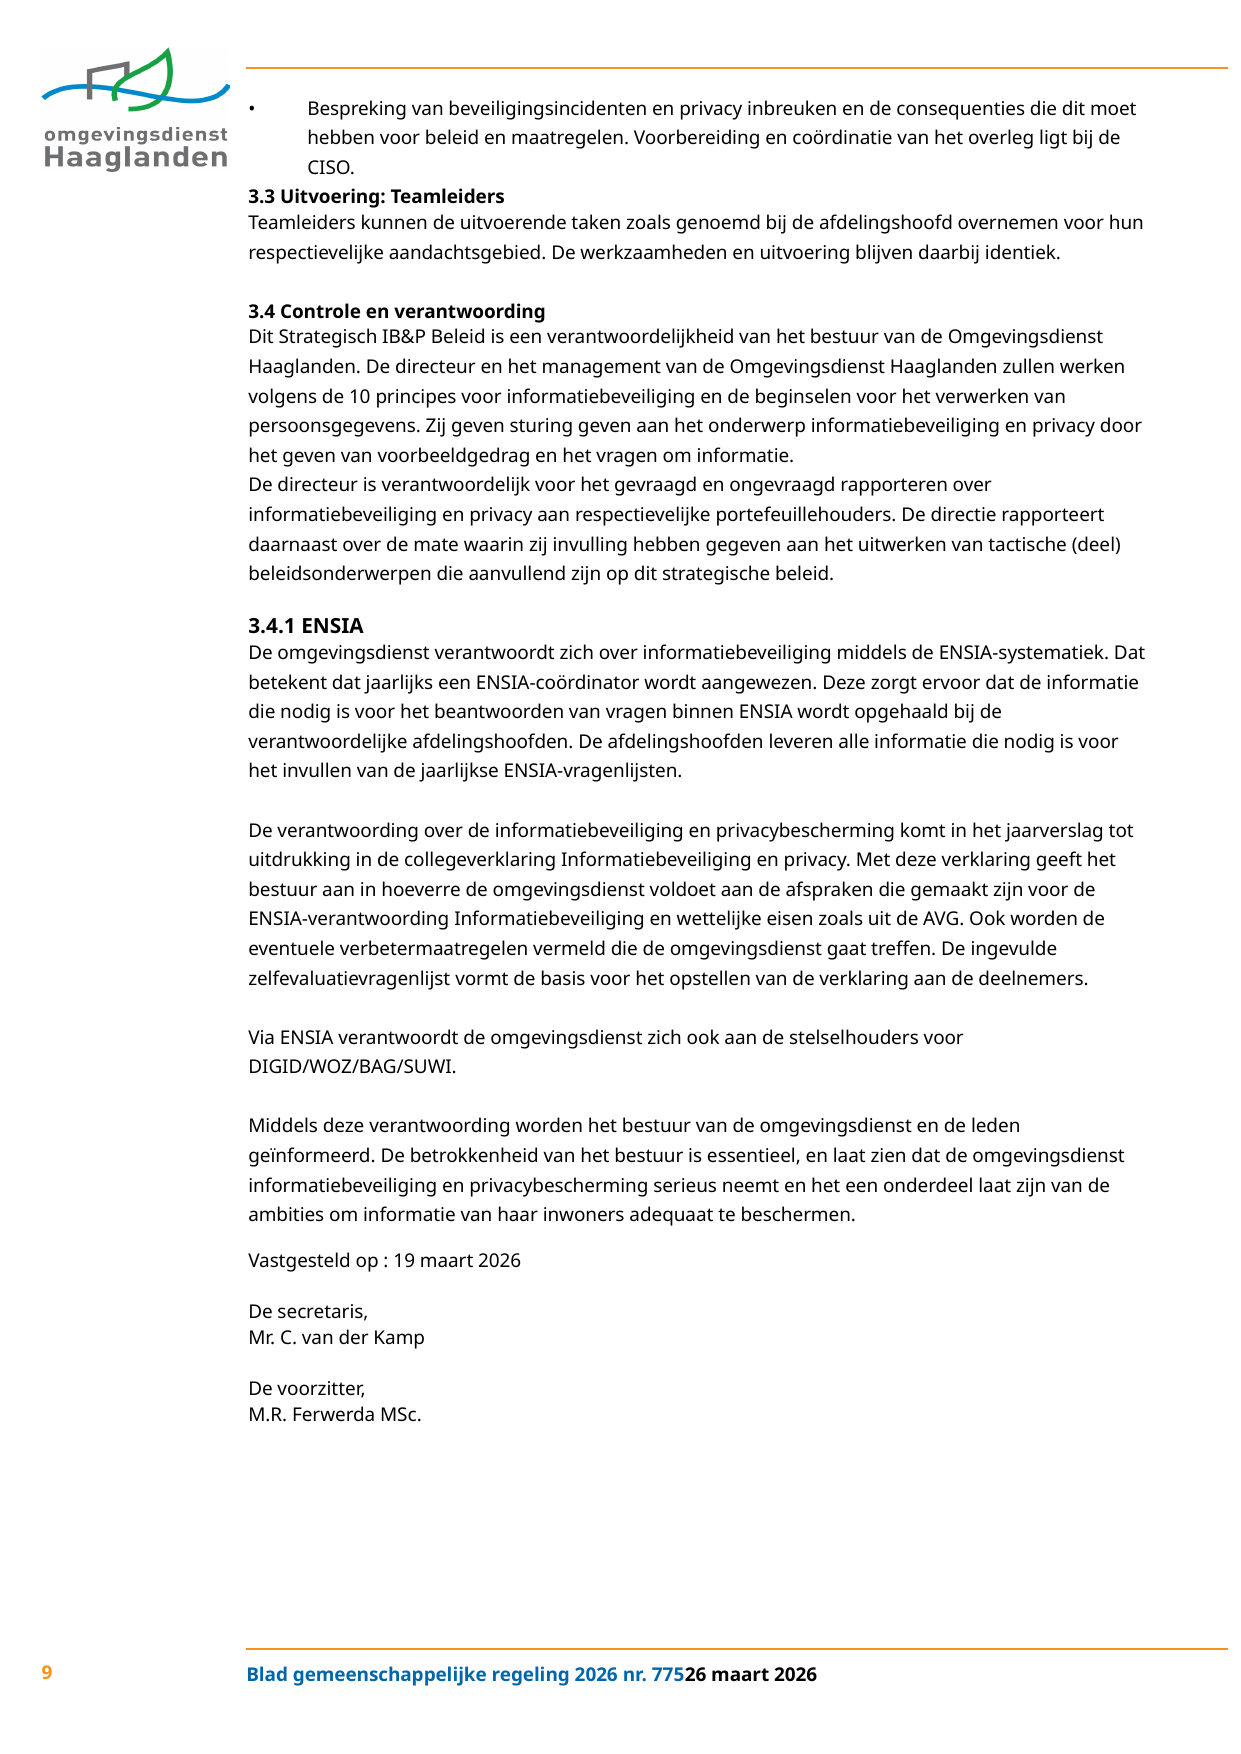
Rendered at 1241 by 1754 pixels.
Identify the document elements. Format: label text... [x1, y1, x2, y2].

text Dit Strategisch IB&P Beleid is een verantwoordelijkheid van het bestuur van de Omgevingsdienst Haaglanden. De directeur en het management van de Omgevingsdienst Haaglanden zullen werken volgens de 10 principes voor informatiebeveiliging en de beginselen voor het verwerken van persoonsgegevens. Zij geven sturing geven aan het onderwerp informatiebeveiliging en privacy door het geven van voorbeeldgedrag en het vragen om informatie. [248, 324, 1152, 468]
text Middels deze verantwoording worden het bestuur van de omgevingsdienst en de leden geïnformeerd. De betrokkenheid van het bestuur is essentieel, en laat zien dat de omgevingsdienst informatiebeveiliging en privacybescherming serieus neemt en het een onderdeel laat zijn van de ambities om informatie van haar inwoners adequaat te beschermen. [248, 1113, 1152, 1227]
text De secretaris, [248, 1298, 1152, 1324]
text 3.3 Uitvoering: Teamleiders [248, 183, 1152, 209]
list Bespreking van beveiligingsincidenten en privacy inbreuken en de consequenties die dit moet hebben voor beleid en maatregelen. Voorbereiding en coördinatie van het overleg ligt bij de CISO. [248, 95, 1152, 180]
text 3.4 Controle en verantwoording [248, 298, 1152, 324]
text Vastgesteld op : 19 maart 2026 [248, 1247, 1152, 1273]
text 3.4.1 ENSIA [248, 611, 1152, 639]
text De omgevingsdienst verantwoordt zich over informatiebeveiliging middels de ENSIA-systematiek. Dat betekent dat jaarlijks een ENSIA-coördinator wordt aangewezen. Deze zorgt ervoor dat de informatie die nodig is voor het beantwoorden van vragen binnen ENSIA wordt opgehaald bij de verantwoordelijke afdelingshoofden. De afdelingshoofden leveren alle informatie die nodig is voor het invullen van de jaarlijkse ENSIA-vragenlijsten. [248, 639, 1152, 783]
picture [41, 47, 231, 172]
text Via ENSIA verantwoordt de omgevingsdienst zich ook aan de stelselhouders voor DIGID/WOZ/BAG/SUWI. [248, 1024, 1152, 1079]
text De verantwoording over de informatiebeveiliging en privacybescherming komt in het jaarverslag tot uitdrukking in de collegeverklaring Informatiebeveiliging en privacy. Met deze verklaring geeft het bestuur aan in hoeverre de omgevingsdienst voldoet aan de afspraken die gemaakt zijn voor de ENSIA-verantwoording Informatiebeveiliging en wettelijke eisen zoals uit de AVG. Ook worden de eventuele verbetermaatregelen vermeld die de omgevingsdienst gaat treffen. De ingevulde zelfevaluatievragenlijst vormt de basis voor het opstellen van de verklaring aan de deelnemers. [248, 817, 1152, 990]
text Teamleiders kunnen de uitvoerende taken zoals genoemd bij de afdelingshoofd overnemen voor hun respectievelijke aandachtsgebied. De werkzaamheden en uitvoering blijven daarbij identiek. [248, 209, 1152, 264]
text M.R. Ferwerda MSc. [248, 1401, 1152, 1427]
text De directeur is verantwoordelijk voor het gevraagd en ongevraagd rapporteren over informatiebeveiliging en privacy aan respectievelijke portefeuillehouders. De directie rapporteert daarnaast over de mate waarin zij invulling hebben gegeven aan het uitwerken van tactische (deel) beleidsonderwerpen die aanvullend zijn op dit strategische beleid. [248, 472, 1152, 586]
text De voorzitter, [248, 1376, 1152, 1401]
text Mr. C. van der Kamp [248, 1324, 1152, 1350]
